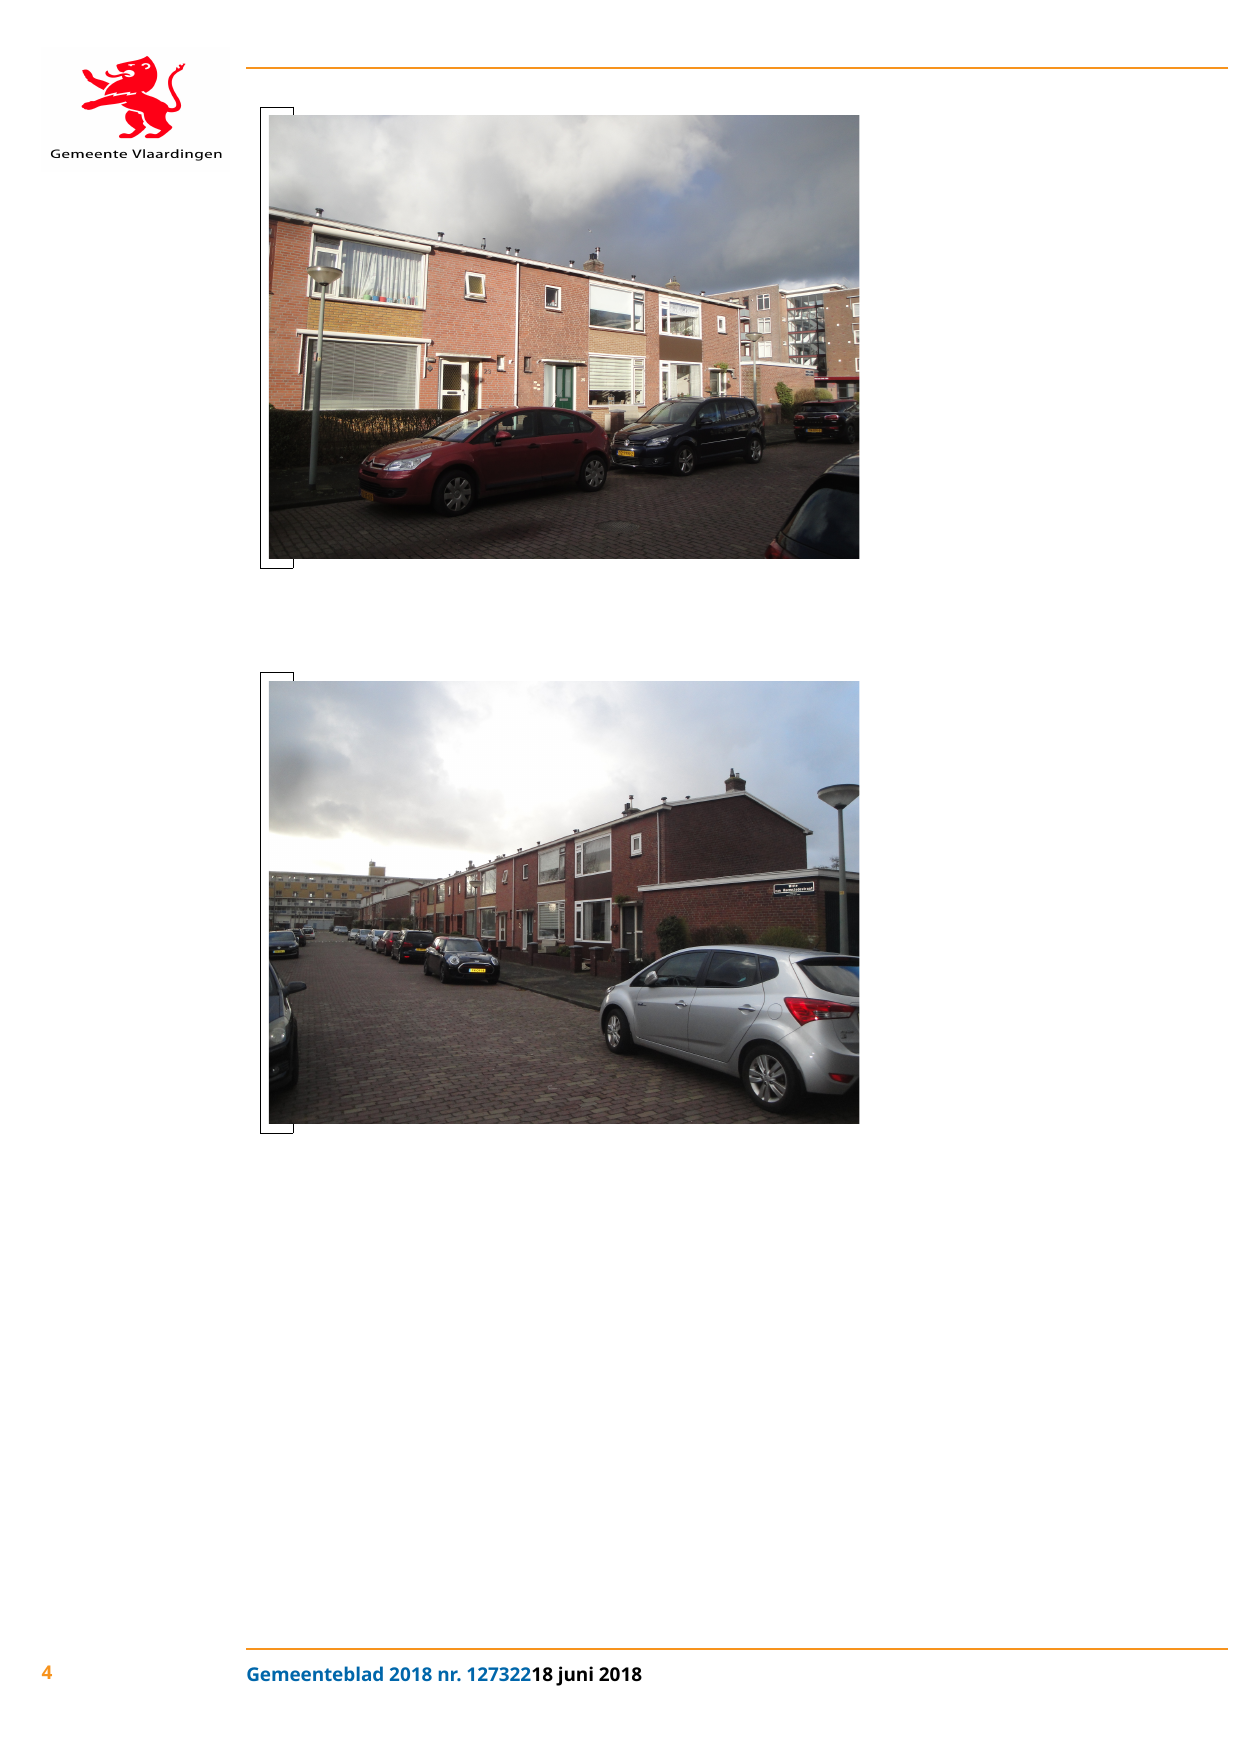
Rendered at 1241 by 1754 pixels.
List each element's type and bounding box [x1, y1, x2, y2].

picture [268, 115, 860, 559]
picture [268, 681, 860, 1124]
picture [41, 47, 231, 172]
